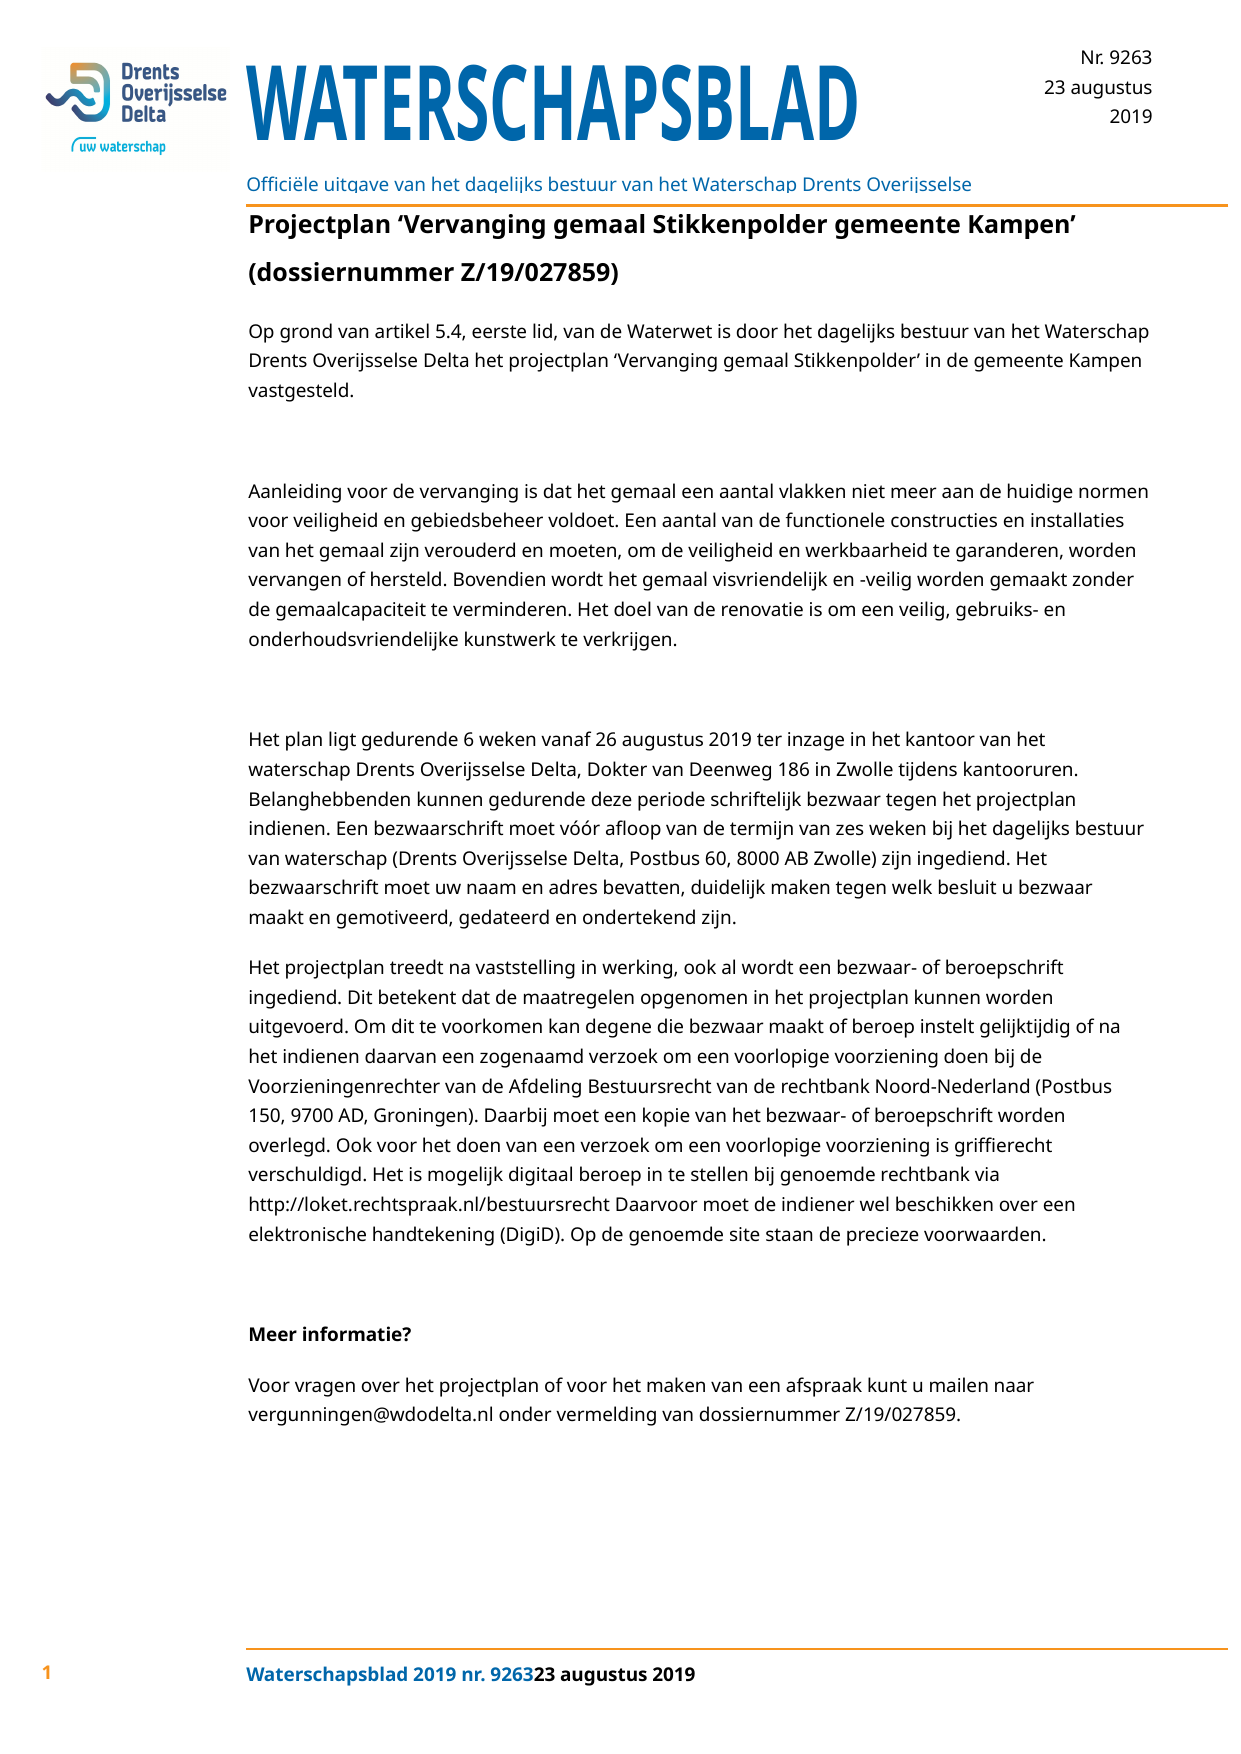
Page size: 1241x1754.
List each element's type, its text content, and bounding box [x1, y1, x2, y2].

text Het projectplan treedt na vaststelling in werking, ook al wordt een bezwaar- of beroepschrift ingediend. Dit betekent dat de maatregelen opgenomen in het projectplan kunnen worden uitgevoerd. Om dit te voorkomen kan degene die bezwaar maakt of beroep instelt gelijktijdig of na het indienen daarvan een zogenaamd verzoek om een voorlopige voorziening doen bij de Voorzieningenrechter van de Afdeling Bestuursrecht van de rechtbank Noord-Nederland (Postbus 150, 9700 AD, Groningen). Daarbij moet een kopie van het bezwaar- of beroepschrift worden overlegd. Ook voor het doen van een verzoek om een voorlopige voorziening is griffierecht verschuldigd. Het is mogelijk digitaal beroep in te stellen bij genoemde rechtbank via http://loket.rechtspraak.nl/bestuursrecht Daarvoor moet de indiener wel beschikken over een elektronische handtekening (DigiD). Op de genoemde site staan de precieze voorwaarden. [248, 954, 1152, 1247]
text Voor vragen over het projectplan of voor het maken van een afspraak kunt u mailen naar vergunningen@wdodelta.nl onder vermelding van dossiernummer Z/19/027859. [248, 1372, 1152, 1427]
text Op grond van artikel 5.4, eerste lid, van de Waterwet is door het dagelijks bestuur van het Waterschap Drents Overijsselse Delta het projectplan ‘Vervanging gemaal Stikkenpolder’ in de gemeente Kampen vastgesteld. [248, 318, 1152, 403]
text Projectplan ‘Vervanging gemaal Stikkenpolder gemeente Kampen’ (dossiernummer Z/19/027859) [248, 207, 1152, 288]
text Aanleiding voor de vervanging is dat het gemaal een aantal vlakken niet meer aan de huidige normen voor veiligheid en gebiedsbeheer voldoet. Een aantal van de functionele constructies en installaties van het gemaal zijn verouderd en moeten, om de veiligheid en werkbaarheid te garanderen, worden vervangen of hersteld. Bovendien wordt het gemaal visvriendelijk en -veilig worden gemaakt zonder de gemaalcapaciteit te verminderen. Het doel van de renovatie is om een veilig, gebruiks- en onderhoudsvriendelijke kunstwerk te verkrijgen. [248, 478, 1152, 652]
text Het plan ligt gedurende 6 weken vanaf 26 augustus 2019 ter inzage in het kantoor van het waterschap Drents Overijsselse Delta, Dokter van Deenweg 186 in Zwolle tijdens kantooruren. Belanghebbenden kunnen gedurende deze periode schriftelijk bezwaar tegen het projectplan indienen. Een bezwaarschrift moet vóór afloop van de termijn van zes weken bij het dagelijks bestuur van waterschap (Drents Overijsselse Delta, Postbus 60, 8000 AB Zwolle) zijn ingediend. Het bezwaarschrift moet uw naam en adres bevatten, duidelijk maken tegen welk besluit u bezwaar maakt en gemotiveerd, gedateerd en ondertekend zijn. [248, 727, 1152, 930]
picture [41, 47, 231, 172]
text Meer informatie? [248, 1322, 1152, 1347]
